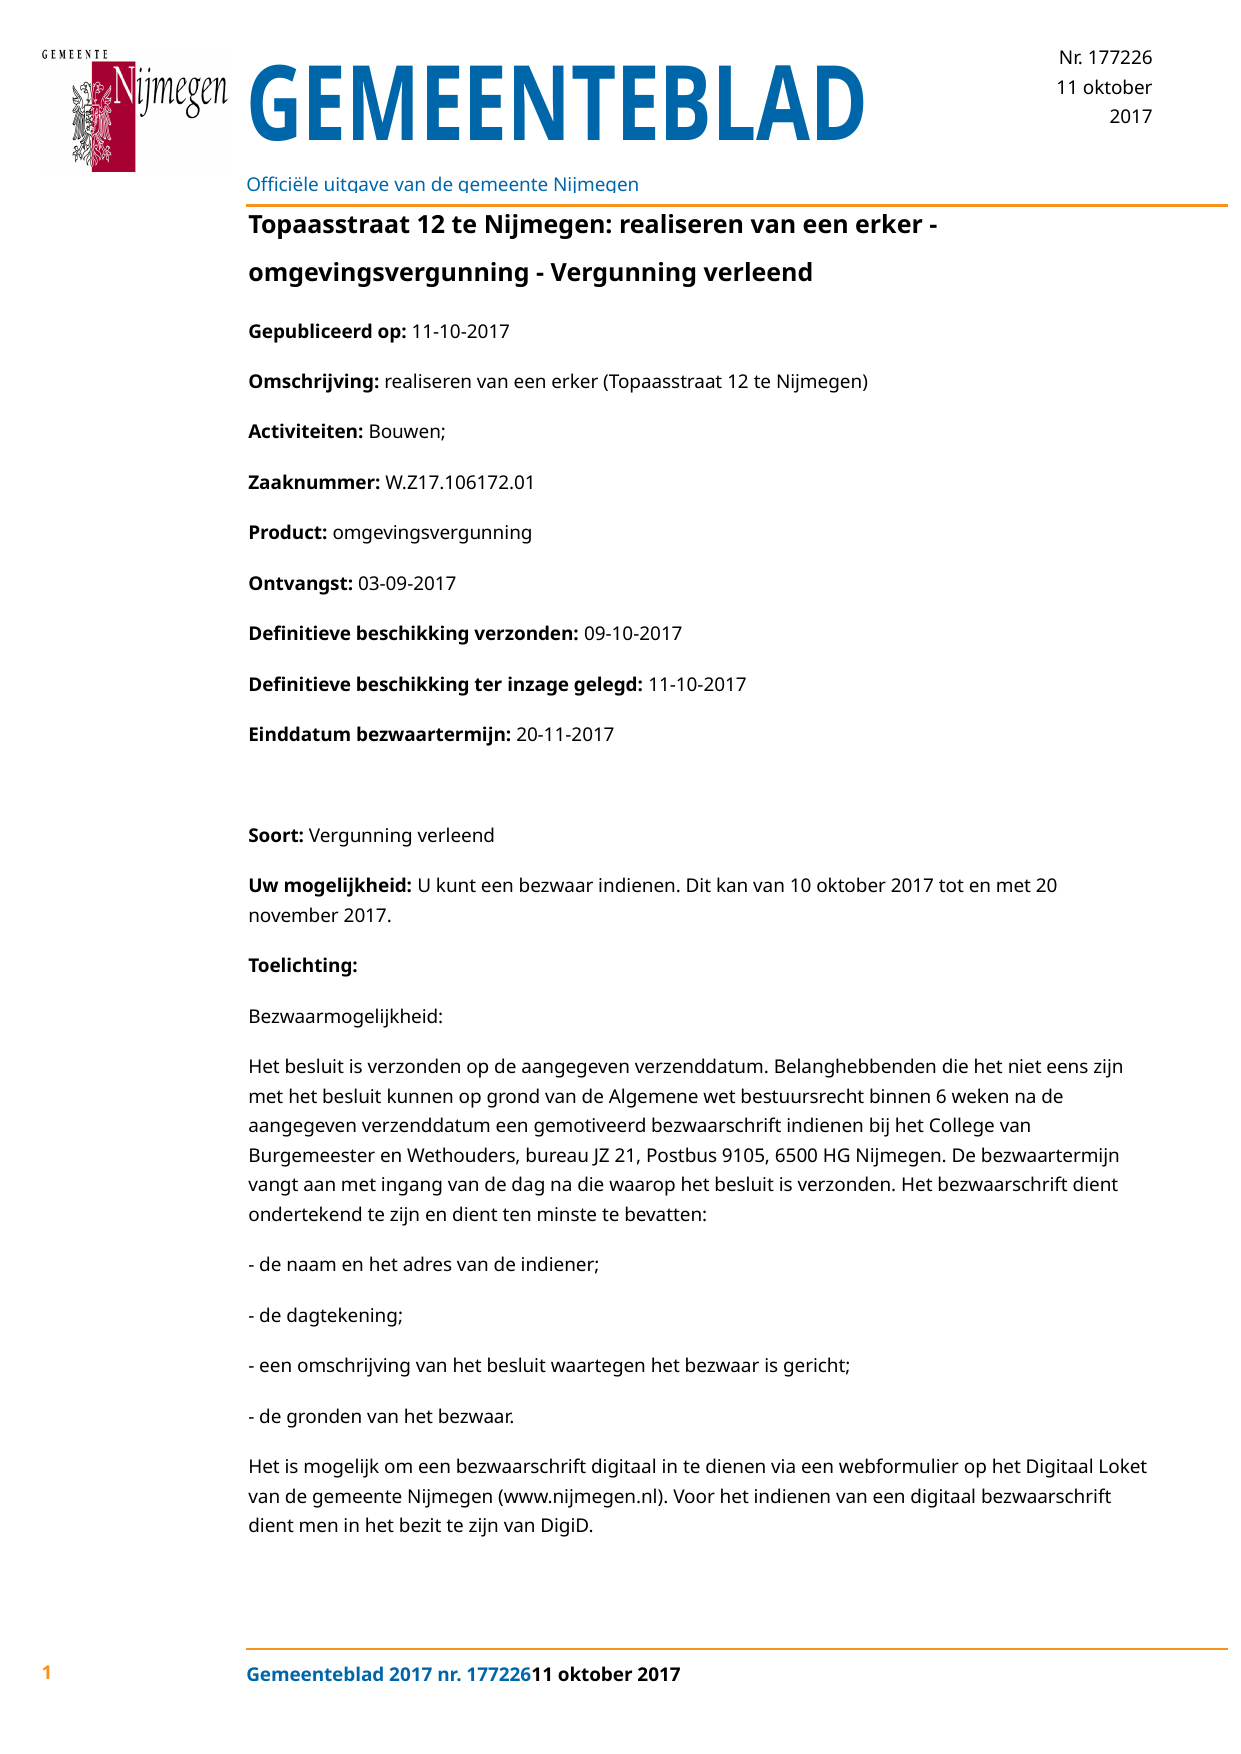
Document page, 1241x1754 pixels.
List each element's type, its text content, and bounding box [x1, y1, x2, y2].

text Gepubliceerd op: 11-10-2017 [248, 318, 1152, 344]
text Toelichting: [248, 952, 1152, 978]
text Soort: Vergunning verleend [248, 822, 1152, 848]
text - de naam en het adres van de indiener; [248, 1252, 1152, 1277]
text Definitieve beschikking ter inzage gelegd: 11-10-2017 [248, 671, 1152, 697]
text Activiteiten: Bouwen; [248, 419, 1152, 444]
text Definitieve beschikking verzonden: 09-10-2017 [248, 620, 1152, 646]
picture [41, 47, 231, 172]
text Het is mogelijk om een bezwaarschrift digitaal in te dienen via een webformulier op het Digitaal Loket van de gemeente Nijmegen (www.nijmegen.nl). Voor het indienen van een digitaal bezwaarschrift dient men in het bezit te zijn van DigiD. [248, 1453, 1152, 1538]
text Het besluit is verzonden op de aangegeven verzenddatum. Belanghebbenden die het niet eens zijn met het besluit kunnen op grond van de Algemene wet bestuursrecht binnen 6 weken na de aangegeven verzenddatum een gemotiveerd bezwaarschrift indienen bij het College van Burgemeester en Wethouders, bureau JZ 21, Postbus 9105, 6500 HG Nijmegen. De bezwaartermijn vangt aan met ingang van de dag na die waarop het besluit is verzonden. Het bezwaarschrift dient ondertekend te zijn en dient ten minste te bevatten: [248, 1053, 1152, 1227]
text - de gronden van het bezwaar. [248, 1403, 1152, 1429]
text Uw mogelijkheid: U kunt een bezwaar indienen. Dit kan van 10 oktober 2017 tot en met 20 november 2017. [248, 872, 1152, 928]
text Einddatum bezwaartermijn: 20-11-2017 [248, 721, 1152, 747]
text Ontvangst: 03-09-2017 [248, 570, 1152, 596]
text Bezwaarmogelijkheid: [248, 1003, 1152, 1029]
text - een omschrijving van het besluit waartegen het bezwaar is gericht; [248, 1352, 1152, 1378]
text Product: omgevingsvergunning [248, 519, 1152, 545]
text Topaasstraat 12 te Nijmegen: realiseren van een erker - omgevingsvergunning - Vergunning verleend [248, 207, 1152, 288]
text - de dagtekening; [248, 1302, 1152, 1328]
text Zaaknummer: W.Z17.106172.01 [248, 469, 1152, 495]
text Omschrijving: realiseren van een erker (Topaasstraat 12 te Nijmegen) [248, 368, 1152, 394]
